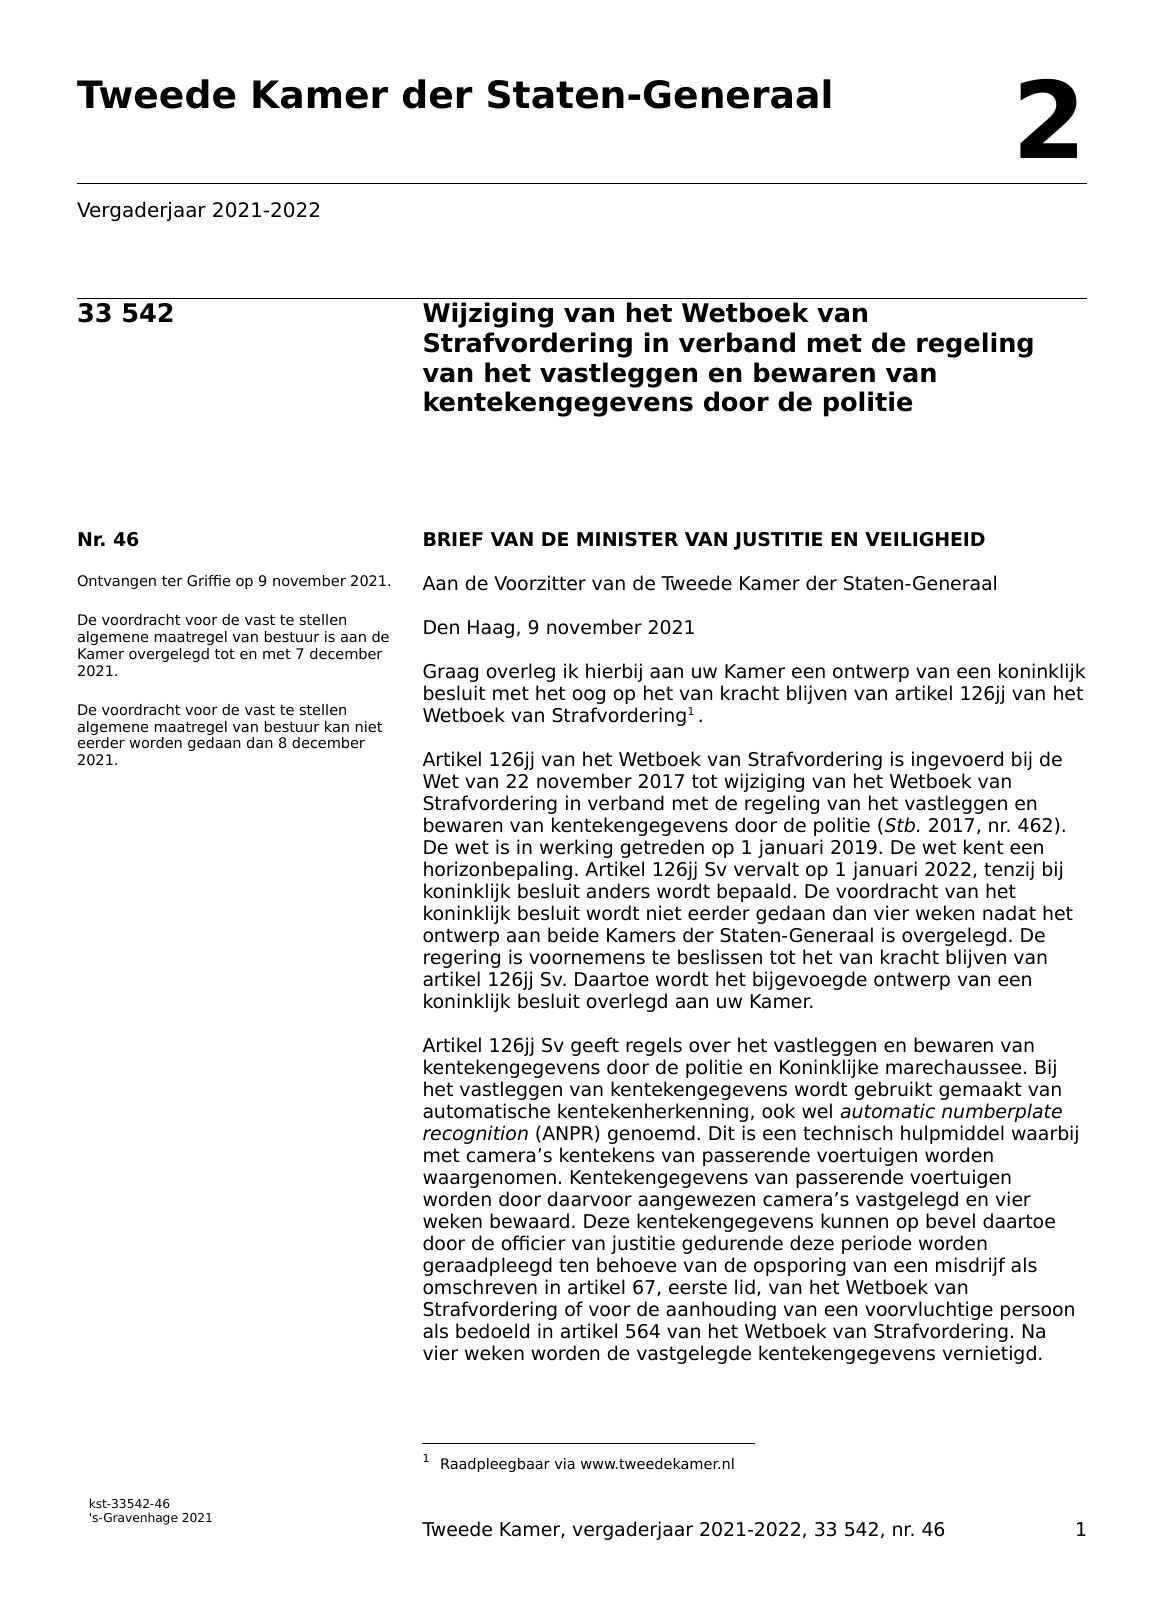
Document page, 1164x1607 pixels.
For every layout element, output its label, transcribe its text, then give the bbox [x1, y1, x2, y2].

text Artikel 126jj Sv geeft regels over het vastleggen en bewaren van kentekengegevens door de politie en Koninklijke marechaussee. Bij het vastleggen van kentekengegevens wordt gebruikt gemaakt van automatische kentekenherkenning, ook wel automatic numberplate recognition (ANPR) genoemd. Dit is een technisch hulpmiddel waarbij met camera’s kentekens van passerende voertuigen worden waargenomen. Kentekengegevens van passerende voertuigen worden door daarvoor aangewezen camera’s vastgelegd en vier weken bewaard. Deze kentekengegevens kunnen op bevel daartoe door de officier van justitie gedurende deze periode worden geraadpleegd ten behoeve van de opsporing van een misdrijf als omschreven in artikel 67, eerste lid, van het Wetboek van Strafvordering of voor de aanhouding van een voorvluchtige persoon als bedoeld in artikel 564 van het Wetboek van Strafvordering. Na vier weken worden de vastgelegde kentekengegevens vernietigd. [422, 1035, 1087, 1365]
text De voordracht voor de vast te stellen algemene maatregel van bestuur kan niet eerder worden gedaan dan 8 december 2021. [77, 702, 399, 769]
table_header Tweede Kamer der Staten-Generaal [77, 59, 886, 183]
table_header 2 [886, 59, 1087, 183]
subtitle Nr. 46 BRIEF VAN DE MINISTER VAN JUSTITIE EN VEILIGHEID [77, 529, 1087, 551]
text Graag overleg ik hierbij aan uw Kamer een ontwerp van een koninklijk besluit met het oog op het van kracht blijven van artikel 126jj van het Wetboek van Strafvordering. [422, 661, 1087, 727]
text [77, 590, 399, 612]
text Raadpleegbaar via www.tweedekamer.nl [422, 1452, 1087, 1474]
subtitle 33 542 Wijziging van het Wetboek van Strafvordering in verband met de regeling van het vastleggen en bewaren van kentekengegevens door de politie [77, 299, 1087, 418]
text Den Haag, 9 november 2021 [422, 617, 1087, 639]
text kst-33542-46 [88, 1497, 323, 1511]
text 's-Gravenhage 2021 [88, 1511, 323, 1525]
table_cell Vergaderjaar 2021-2022 [77, 184, 1087, 298]
text De voordracht voor de vast te stellen algemene maatregel van bestuur is aan de Kamer overgelegd tot en met 7 december 2021. [77, 612, 399, 679]
text [77, 679, 399, 702]
text Artikel 126jj van het Wetboek van Strafvordering is ingevoerd bij de Wet van 22 november 2017 tot wijziging van het Wetboek van Strafvordering in verband met de regeling van het vastleggen en bewaren van kentekengegevens door de politie (Stb. 2017, nr. 462). De wet is in werking getreden op 1 januari 2019. De wet kent een horizonbepaling. Artikel 126jj Sv vervalt op 1 januari 2022, tenzij bij koninklijk besluit anders wordt bepaald. De voordracht van het koninklijk besluit wordt niet eerder gedaan dan vier weken nadat het ontwerp aan beide Kamers der Staten-Generaal is overgelegd. De regering is voornemens te beslissen tot het van kracht blijven van artikel 126jj Sv. Daartoe wordt het bijgevoegde ontwerp van een koninklijk besluit overlegd aan uw Kamer. [422, 749, 1087, 1013]
text Aan de Voorzitter van de Tweede Kamer der Staten-Generaal [422, 573, 1087, 595]
text Ontvangen ter Griffie op 9 november 2021. [77, 573, 399, 590]
